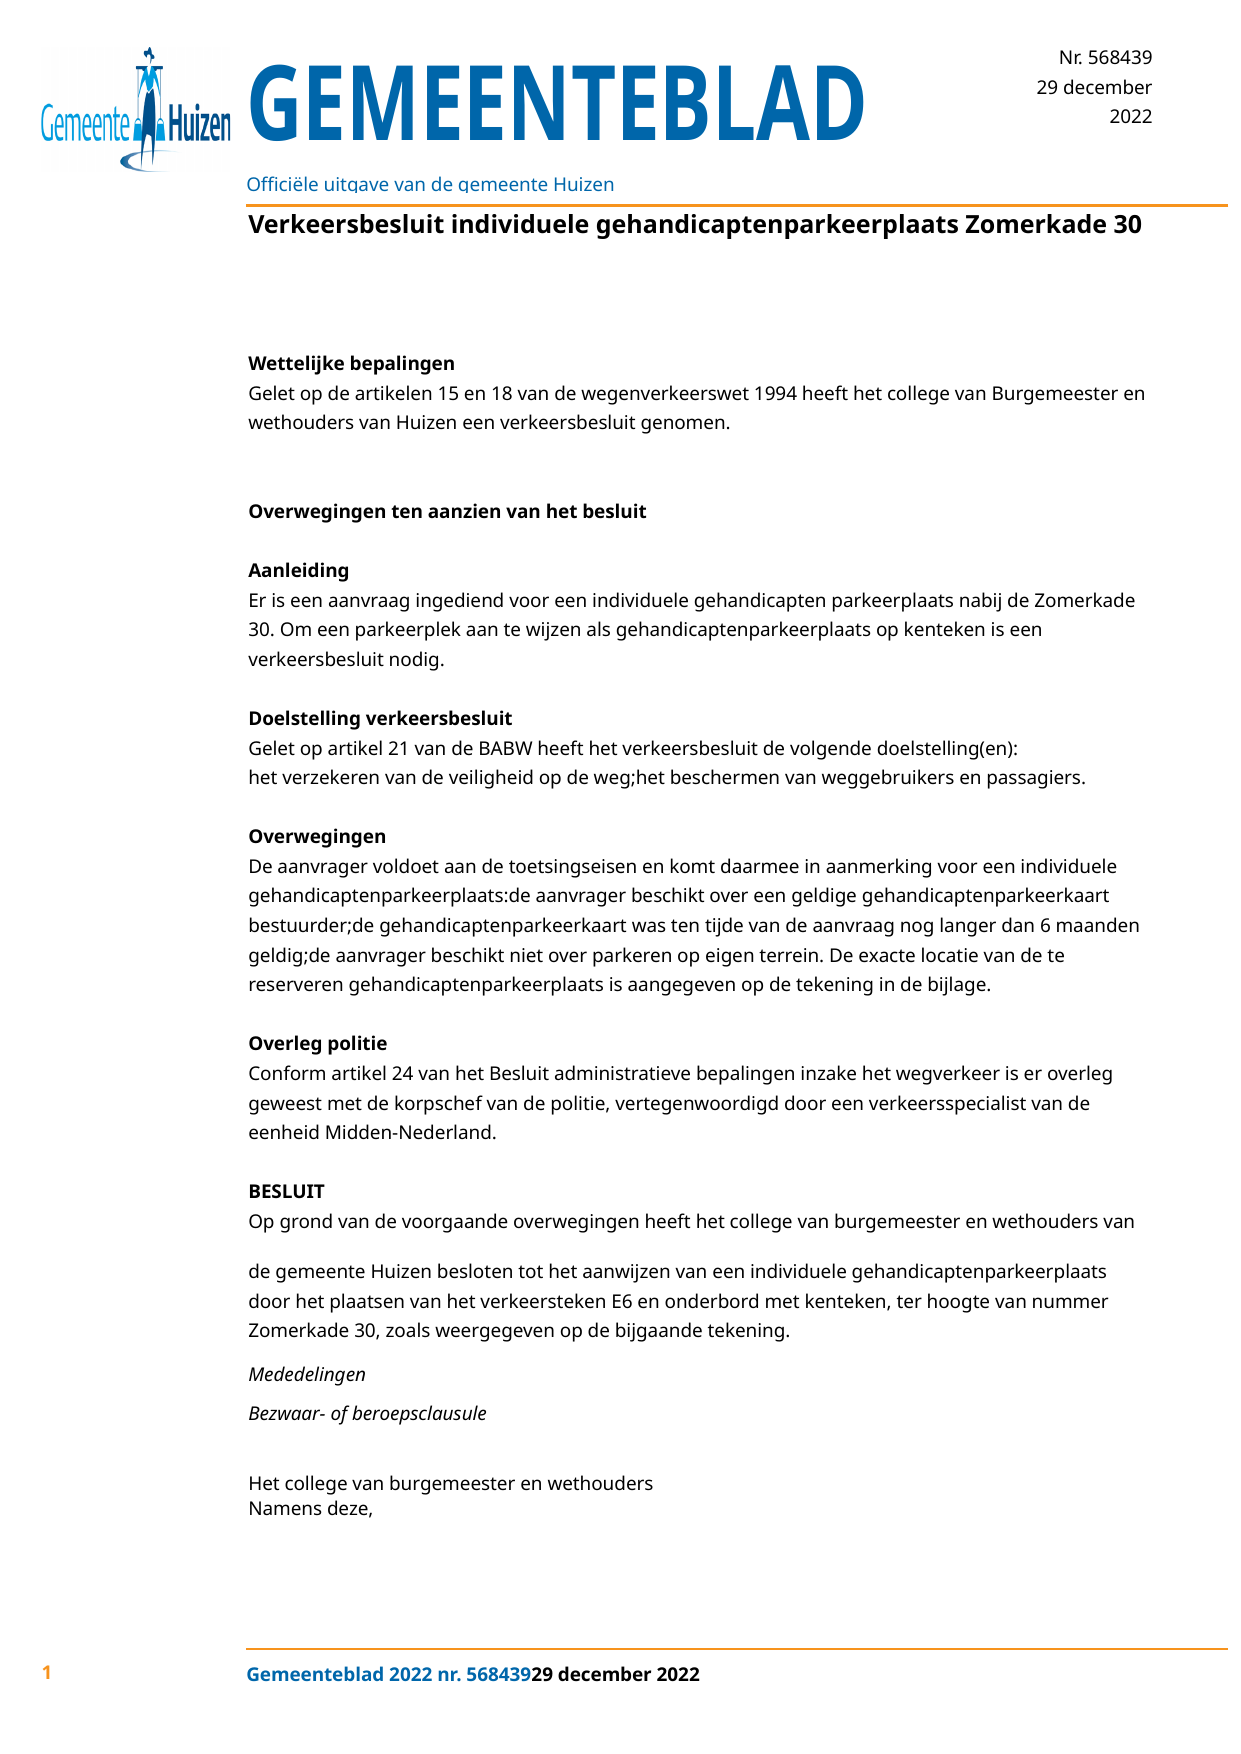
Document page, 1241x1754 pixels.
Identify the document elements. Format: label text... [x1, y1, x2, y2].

picture [41, 47, 231, 172]
text Overwegingen [248, 823, 1152, 849]
text Het college van burgemeester en wethouders [248, 1470, 1152, 1496]
text Overwegingen ten aanzien van het besluit [248, 498, 1152, 524]
text Overleg politie [248, 1031, 1152, 1056]
text Er is een aanvraag ingediend voor een individuele gehandicapten parkeerplaats nabij de Zomerkade 30. Om een parkeerplek aan te wijzen als gehandicaptenparkeerplaats op kenteken is een verkeersbesluit nodig. [248, 587, 1152, 672]
text Namens deze, [248, 1496, 1152, 1521]
text De aanvrager voldoet aan de toetsingseisen en komt daarmee in aanmerking voor een individuele gehandicaptenparkeerplaats:de aanvrager beschikt over een geldige gehandicaptenparkeerkaart bestuurder;de gehandicaptenparkeerkaart was ten tijde van de aanvraag nog langer dan 6 maanden geldig;de aanvrager beschikt niet over parkeren op eigen terrein. De exacte locatie van de te reserveren gehandicaptenparkeerplaats is aangegeven op de tekening in de bijlage. [248, 853, 1152, 997]
text Mededelingen [248, 1361, 1152, 1387]
text BESLUIT [248, 1178, 1152, 1204]
text Wettelijke bepalingen [248, 350, 1152, 376]
text Bezwaar- of beroepsclausule [248, 1400, 1152, 1426]
text Doelstelling verkeersbesluit [248, 705, 1152, 731]
text Aanleiding [248, 557, 1152, 583]
text de gemeente Huizen besloten tot het aanwijzen van een individuele gehandicaptenparkeerplaats door het plaatsen van het verkeersteken E6 en onderbord met kenteken, ter hoogte van nummer Zomerkade 30, zoals weergegeven op de bijgaande tekening. [248, 1258, 1152, 1343]
text Conform artikel 24 van het Besluit administratieve bepalingen inzake het wegverkeer is er overleg geweest met de korpschef van de politie, vertegenwoordigd door een verkeersspecialist van de eenheid Midden-Nederland. [248, 1060, 1152, 1145]
text het verzekeren van de veiligheid op de weg;het beschermen van weggebruikers en passagiers. [248, 764, 1152, 790]
text Op grond van de voorgaande overwegingen heeft het college van burgemeester en wethouders van [248, 1208, 1152, 1234]
text Gelet op de artikelen 15 en 18 van de wegenverkeerswet 1994 heeft het college van Burgemeester en wethouders van Huizen een verkeersbesluit genomen. [248, 380, 1152, 435]
text Gelet op artikel 21 van de BABW heeft het verkeersbesluit de volgende doelstelling(en): [248, 735, 1152, 761]
text Verkeersbesluit individuele gehandicaptenparkeerplaats Zomerkade 30 [248, 207, 1152, 241]
